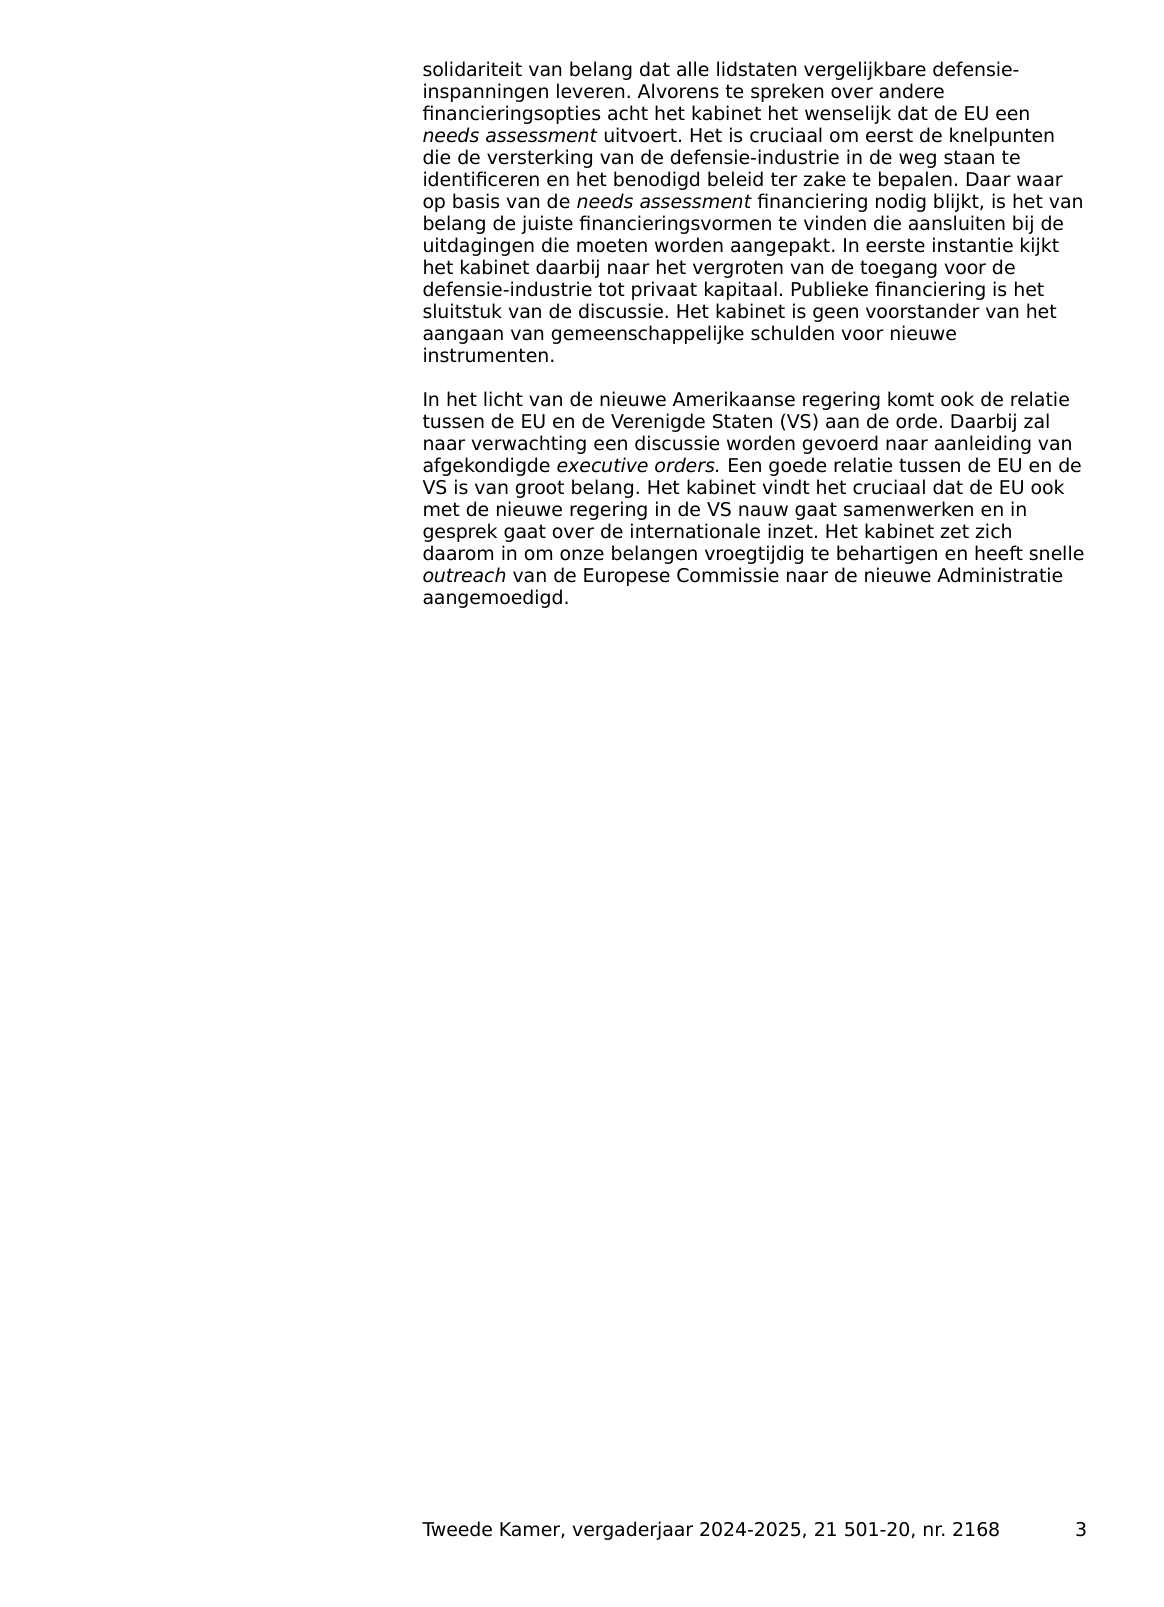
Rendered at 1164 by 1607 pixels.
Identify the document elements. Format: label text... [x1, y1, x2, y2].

text In het licht van de nieuwe Amerikaanse regering komt ook de relatie tussen de EU en de Verenigde Staten (VS) aan de orde. Daarbij zal naar verwachting een discussie worden gevoerd naar aanleiding van afgekondigde executive orders. Een goede relatie tussen de EU en de VS is van groot belang. Het kabinet vindt het cruciaal dat de EU ook met de nieuwe regering in de VS nauw gaat samenwerken en in gesprek gaat over de internationale inzet. Het kabinet zet zich daarom in om onze belangen vroegtijdig te behartigen en heeft snelle outreach van de Europese Commissie naar de nieuwe Administratie aangemoedigd. [422, 389, 1087, 609]
text solidariteit van belang dat alle lidstaten vergelijkbare defensie-inspanningen leveren. Alvorens te spreken over andere financieringsopties acht het kabinet het wenselijk dat de EU een needs assessment uitvoert. Het is cruciaal om eerst de knelpunten die de versterking van de defensie-industrie in de weg staan te identificeren en het benodigd beleid ter zake te bepalen. Daar waar op basis van de needs assessment financiering nodig blijkt, is het van belang de juiste financieringsvormen te vinden die aansluiten bij de uitdagingen die moeten worden aangepakt. In eerste instantie kijkt het kabinet daarbij naar het vergroten van de toegang voor de defensie-industrie tot privaat kapitaal. Publieke financiering is het sluitstuk van de discussie. Het kabinet is geen voorstander van het aangaan van gemeenschappelijke schulden voor nieuwe instrumenten. [422, 59, 1087, 367]
